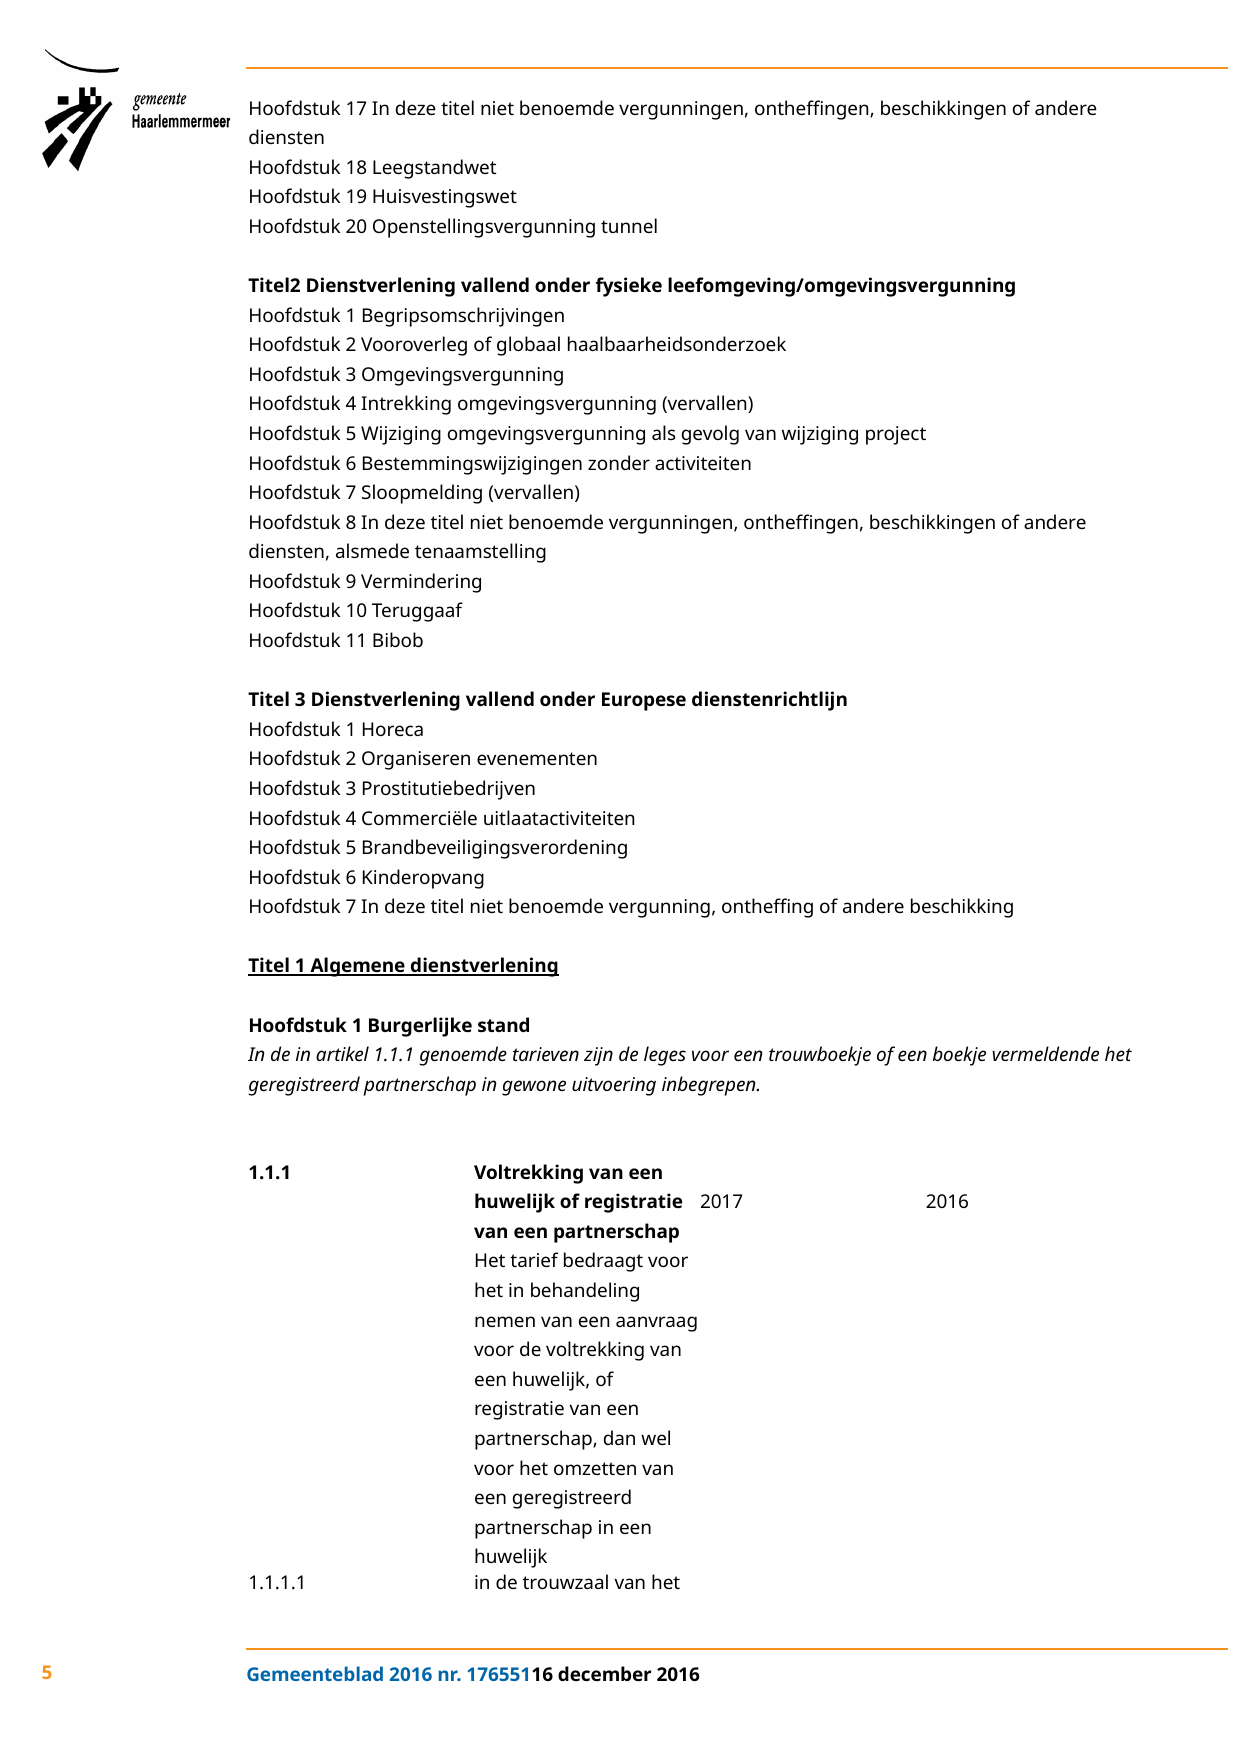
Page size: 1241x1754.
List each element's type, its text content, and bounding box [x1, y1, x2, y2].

table_header [248, 1101, 549, 1126]
text Hoofdstuk 19 Huisvestingswet [248, 183, 1152, 209]
text Hoofdstuk 9 Vermindering [248, 568, 1152, 594]
text In de in artikel 1.1.1 genoemde tarieven zijn de leges voor een trouwboekje of een boekje vermeldende het geregistreerd partnerschap in gewone uitvoering inbegrepen. [248, 1041, 1152, 1097]
text Titel 1 Algemene dienstverlening [248, 953, 1152, 978]
text Titel 3 Dienstverlening vallend onder Europese dienstenrichtlijn [248, 686, 1152, 712]
table_cell in de trouwzaal van het [474, 1569, 700, 1595]
text Hoofdstuk 1 Begripsomschrijvingen [248, 302, 1152, 328]
text Hoofdstuk 1 Burgerlijke stand [248, 1012, 1152, 1038]
table_header [474, 1130, 700, 1156]
text Hoofdstuk 5 Brandbeveiligingsverordening [248, 834, 1152, 860]
table_header 2016 [926, 1159, 1152, 1569]
text Hoofdstuk 3 Omgevingsvergunning [248, 361, 1152, 387]
text Hoofdstuk 6 Kinderopvang [248, 864, 1152, 890]
text Hoofdstuk 20 Openstellingsvergunning tunnel [248, 213, 1152, 239]
text Hoofdstuk 5 Wijziging omgevingsvergunning als gevolg van wijziging project [248, 420, 1152, 446]
text Hoofdstuk 1 Horeca [248, 716, 1152, 742]
text Hoofdstuk 18 Leegstandwet [248, 154, 1152, 180]
text Hoofdstuk 4 Intrekking omgevingsvergunning (vervallen) [248, 391, 1152, 416]
text Hoofdstuk 11 Bibob [248, 627, 1152, 653]
table_header [926, 1130, 1152, 1156]
table_cell [700, 1569, 926, 1595]
text Hoofdstuk 7 In deze titel niet benoemde vergunning, ontheffing of andere beschikking [248, 893, 1152, 919]
text Titel2 Dienstverlening vallend onder fysieke leefomgeving/omgevingsvergunning [248, 272, 1152, 298]
table_cell [926, 1569, 1152, 1595]
picture [41, 47, 231, 172]
text Hoofdstuk 6 Bestemmingswijzigingen zonder activiteiten [248, 450, 1152, 476]
table_header [700, 1130, 926, 1156]
table_header Voltrekking van een huwelijk of registratie van een partnerschap Het tarief bedraagt voor het in behandeling nemen van een aanvraag voor de voltrekking van een huwelijk, of registratie van een partnerschap, dan wel voor het omzetten van een geregistreerd partnerschap in een huwelijk [474, 1159, 700, 1569]
table_header 1.1.1 [248, 1159, 474, 1569]
text Hoofdstuk 3 Prostitutiebedrijven [248, 775, 1152, 801]
table_cell 1.1.1.1 [248, 1569, 474, 1595]
text Hoofdstuk 4 Commerciële uitlaatactiviteiten [248, 805, 1152, 831]
text Hoofdstuk 7 Sloopmelding (vervallen) [248, 479, 1152, 505]
text Hoofdstuk 17 In deze titel niet benoemde vergunningen, ontheffingen, beschikkingen of andere diensten [248, 95, 1152, 150]
text Hoofdstuk 8 In deze titel niet benoemde vergunningen, ontheffingen, beschikkingen of andere diensten, alsmede tenaamstelling [248, 509, 1152, 564]
table_header [248, 1130, 474, 1156]
text Hoofdstuk 10 Teruggaaf [248, 598, 1152, 623]
table_header 2017 [700, 1159, 926, 1569]
text Hoofdstuk 2 Organiseren evenementen [248, 746, 1152, 771]
text Hoofdstuk 2 Vooroverleg of globaal haalbaarheidsonderzoek [248, 331, 1152, 357]
